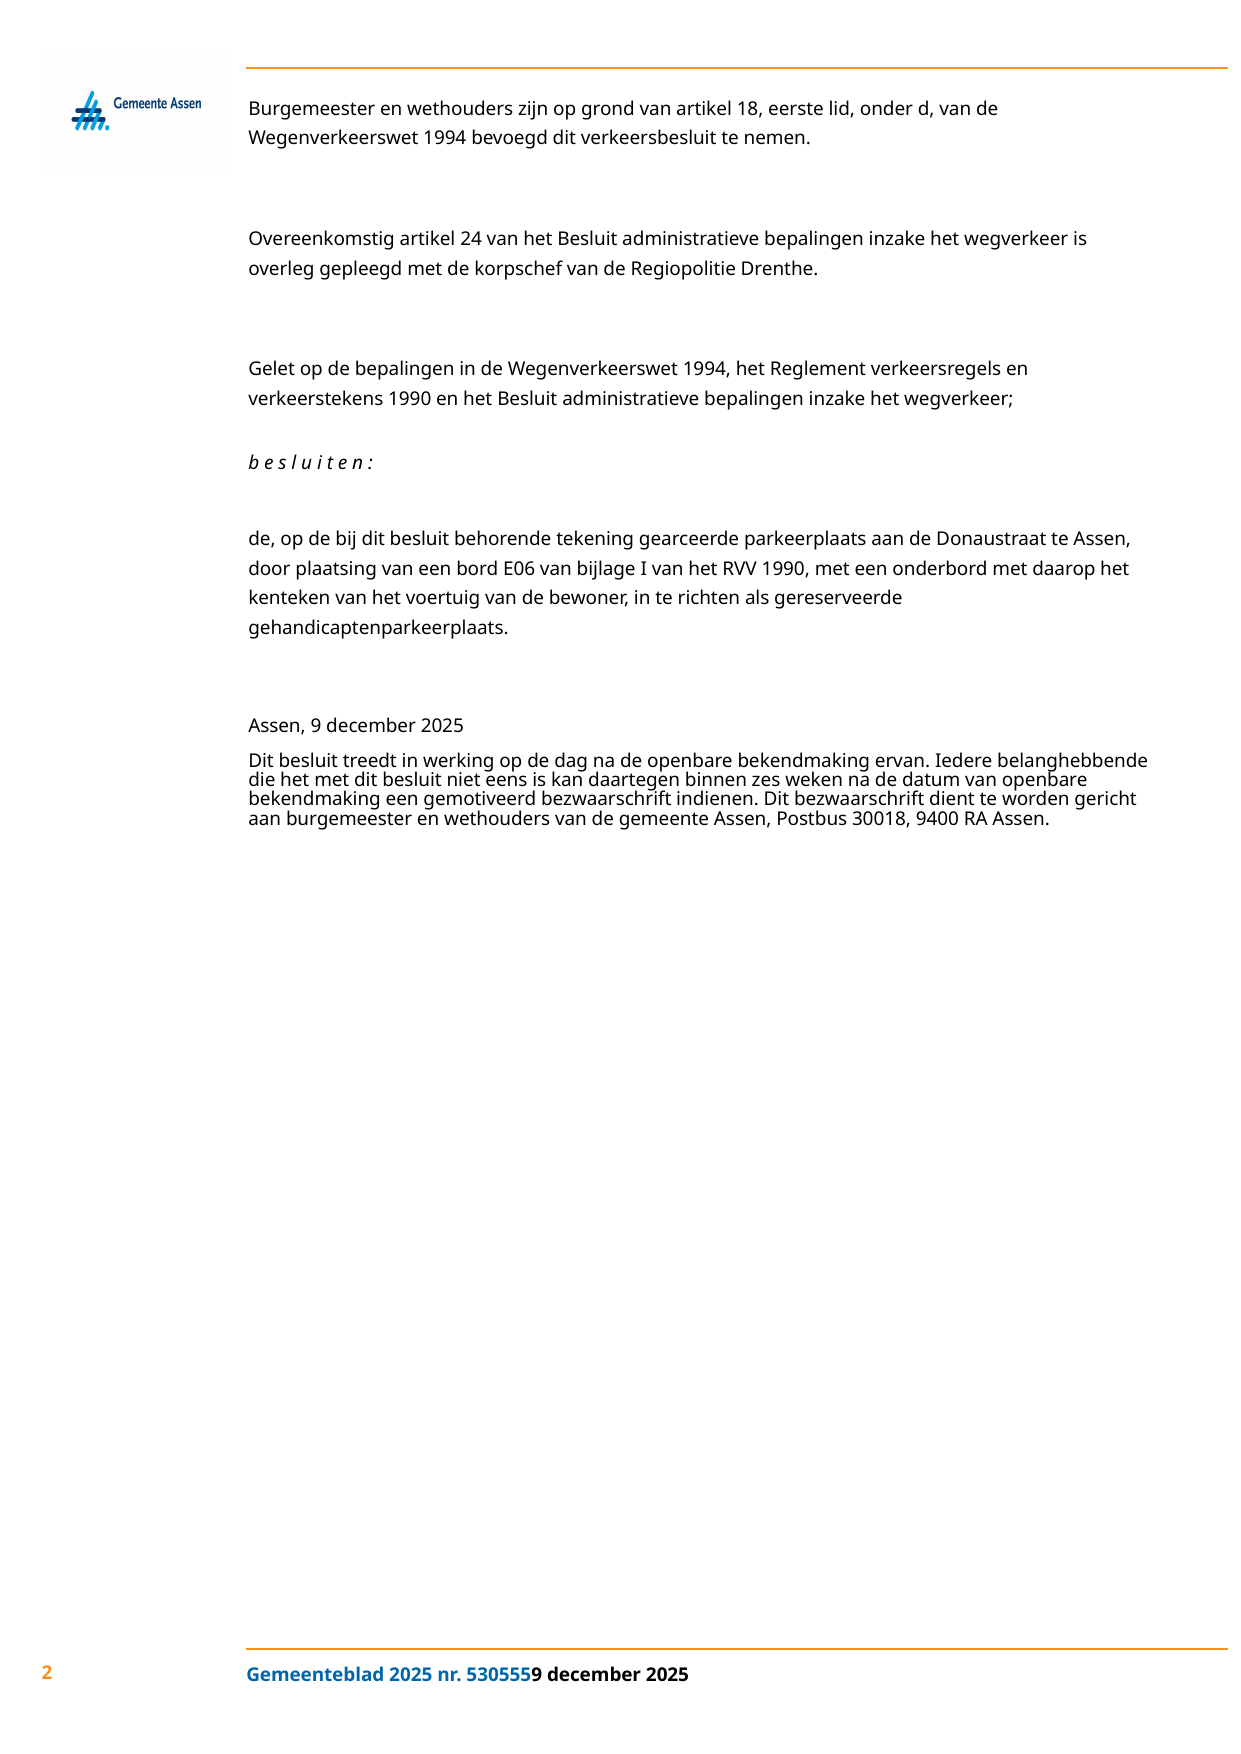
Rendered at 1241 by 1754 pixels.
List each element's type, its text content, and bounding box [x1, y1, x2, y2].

text Dit besluit treedt in werking op de dag na de openbare bekendmaking ervan. Iedere belanghebbende die het met dit besluit niet eens is kan daartegen binnen zes weken na de datum van openbare bekendmaking een gemotiveerd bezwaarschrift indienen. Dit bezwaarschrift dient te worden gericht aan burgemeester en wethouders van de gemeente Assen, Postbus 30018, 9400 RA Assen. [248, 752, 1152, 829]
text b e s l u i t e n : [248, 449, 1152, 475]
text Gelet op de bepalingen in de Wegenverkeerswet 1994, het Reglement verkeersregels en verkeerstekens 1990 en het Besluit administratieve bepalingen inzake het wegverkeer; [248, 356, 1152, 411]
text Burgemeester en wethouders zijn op grond van artikel 18, eerste lid, onder d, van de Wegenverkeerswet 1994 bevoegd dit verkeersbesluit te nemen. [248, 95, 1152, 150]
text de, op de bij dit besluit behorende tekening gearceerde parkeerplaats aan de Donaustraat te Assen, door plaatsing van een bord E06 van bijlage I van het RVV 1990, met een onderbord met daarop het kenteken van het voertuig van de bewoner, in te richten als gereserveerde gehandicaptenparkeerplaats. [248, 525, 1152, 640]
text Overeenkomstig artikel 24 van het Besluit administratieve bepalingen inzake het wegverkeer is overleg gepleegd met de korpschef van de Regiopolitie Drenthe. [248, 225, 1152, 281]
text Assen, 9 december 2025 [248, 712, 1152, 738]
picture [41, 47, 231, 172]
